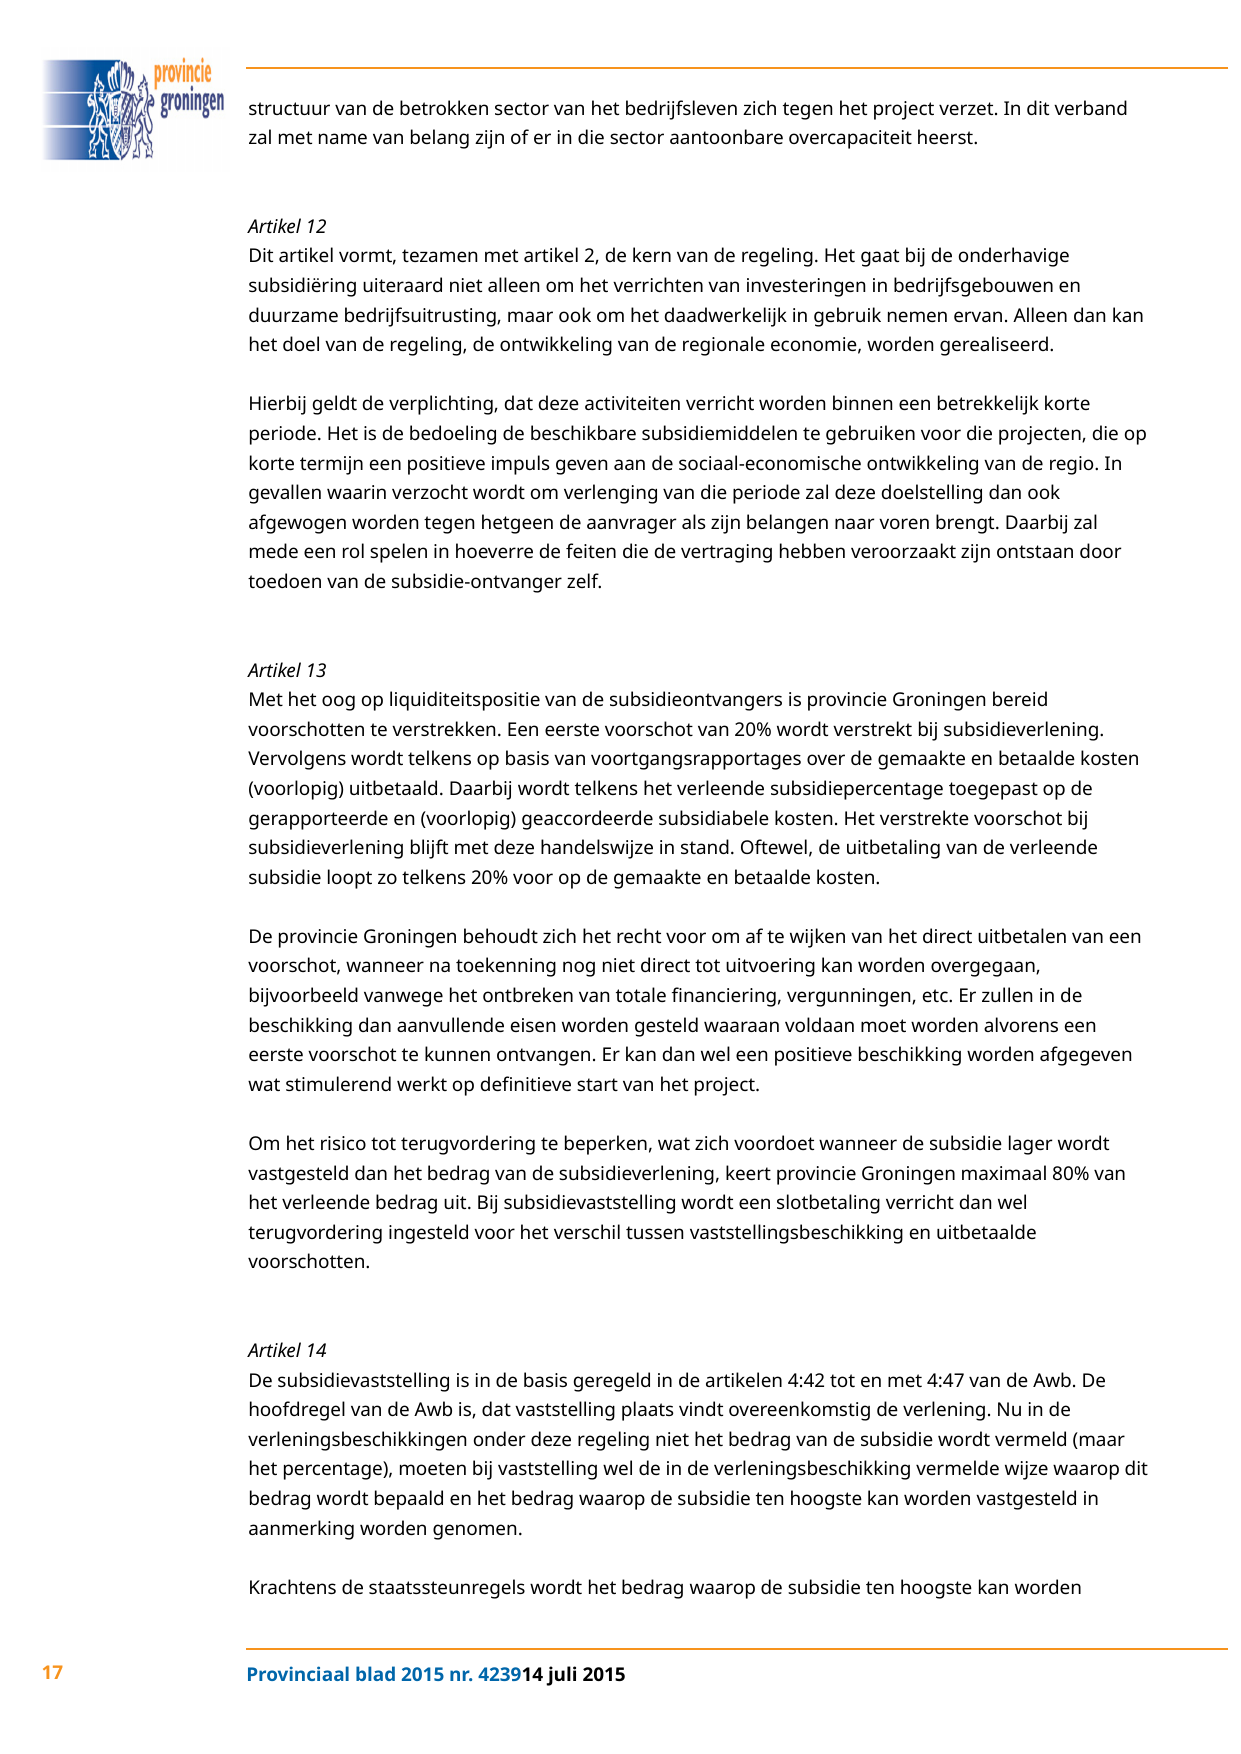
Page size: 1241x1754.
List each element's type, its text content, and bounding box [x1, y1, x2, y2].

text Dit artikel vormt, tezamen met artikel 2, de kern van de regeling. Het gaat bij de onderhavige subsidiëring uiteraard niet alleen om het verrichten van investeringen in bedrijfsgebouwen en duurzame bedrijfsuitrusting, maar ook om het daadwerkelijk in gebruik nemen ervan. Alleen dan kan het doel van de regeling, de ontwikkeling van de regionale economie, worden gerealiseerd. [248, 243, 1152, 357]
text structuur van de betrokken sector van het bedrijfsleven zich tegen het project verzet. In dit verband zal met name van belang zijn of er in die sector aantoonbare overcapaciteit heerst. [248, 95, 1152, 150]
text De subsidievaststelling is in de basis geregeld in de artikelen 4:42 tot en met 4:47 van de Awb. De hoofdregel van de Awb is, dat vaststelling plaats vindt overeenkomstig de verlening. Nu in de verleningsbeschikkingen onder deze regeling niet het bedrag van de subsidie wordt vermeld (maar het percentage), moeten bij vaststelling wel de in de verleningsbeschikking vermelde wijze waarop dit bedrag wordt bepaald en het bedrag waarop de subsidie ten hoogste kan worden vastgesteld in aanmerking worden genomen. [248, 1367, 1152, 1541]
text Met het oog op liquiditeitspositie van de subsidieontvangers is provincie Groningen bereid voorschotten te verstrekken. Een eerste voorschot van 20% wordt verstrekt bij subsidieverlening. Vervolgens wordt telkens op basis van voortgangsrapportages over de gemaakte en betaalde kosten (voorlopig) uitbetaald. Daarbij wordt telkens het verleende subsidiepercentage toegepast op de gerapporteerde en (voorlopig) geaccordeerde subsidiabele kosten. Het verstrekte voorschot bij subsidieverlening blijft met deze handelswijze in stand. Oftewel, de uitbetaling van de verleende subsidie loopt zo telkens 20% voor op de gemaakte en betaalde kosten. [248, 686, 1152, 890]
text De provincie Groningen behoudt zich het recht voor om af te wijken van het direct uitbetalen van een voorschot, wanneer na toekenning nog niet direct tot uitvoering kan worden overgegaan, bijvoorbeeld vanwege het ontbreken van totale financiering, vergunningen, etc. Er zullen in de beschikking dan aanvullende eisen worden gesteld waaraan voldaan moet worden alvorens een eerste voorschot te kunnen ontvangen. Er kan dan wel een positieve beschikking worden afgegeven wat stimulerend werkt op definitieve start van het project. [248, 923, 1152, 1097]
picture [41, 47, 231, 172]
text Artikel 12 [248, 213, 1152, 239]
text Om het risico tot terugvordering te beperken, wat zich voordoet wanneer de subsidie lager wordt vastgesteld dan het bedrag van de subsidieverlening, keert provincie Groningen maximaal 80% van het verleende bedrag uit. Bij subsidievaststelling wordt een slotbetaling verricht dan wel terugvordering ingesteld voor het verschil tussen vaststellingsbeschikking en uitbetaalde voorschotten. [248, 1130, 1152, 1274]
text Artikel 13 [248, 657, 1152, 683]
text Krachtens de staatssteunregels wordt het bedrag waarop de subsidie ten hoogste kan worden [248, 1574, 1152, 1600]
text Hierbij geldt de verplichting, dat deze activiteiten verricht worden binnen een betrekkelijk korte periode. Het is de bedoeling de beschikbare subsidiemiddelen te gebruiken voor die projecten, die op korte termijn een positieve impuls geven aan de sociaal-economische ontwikkeling van de regio. In gevallen waarin verzocht wordt om verlenging van die periode zal deze doelstelling dan ook afgewogen worden tegen hetgeen de aanvrager als zijn belangen naar voren brengt. Daarbij zal mede een rol spelen in hoeverre de feiten die de vertraging hebben veroorzaakt zijn ontstaan door toedoen van de subsidie-ontvanger zelf. [248, 391, 1152, 594]
text Artikel 14 [248, 1337, 1152, 1363]
